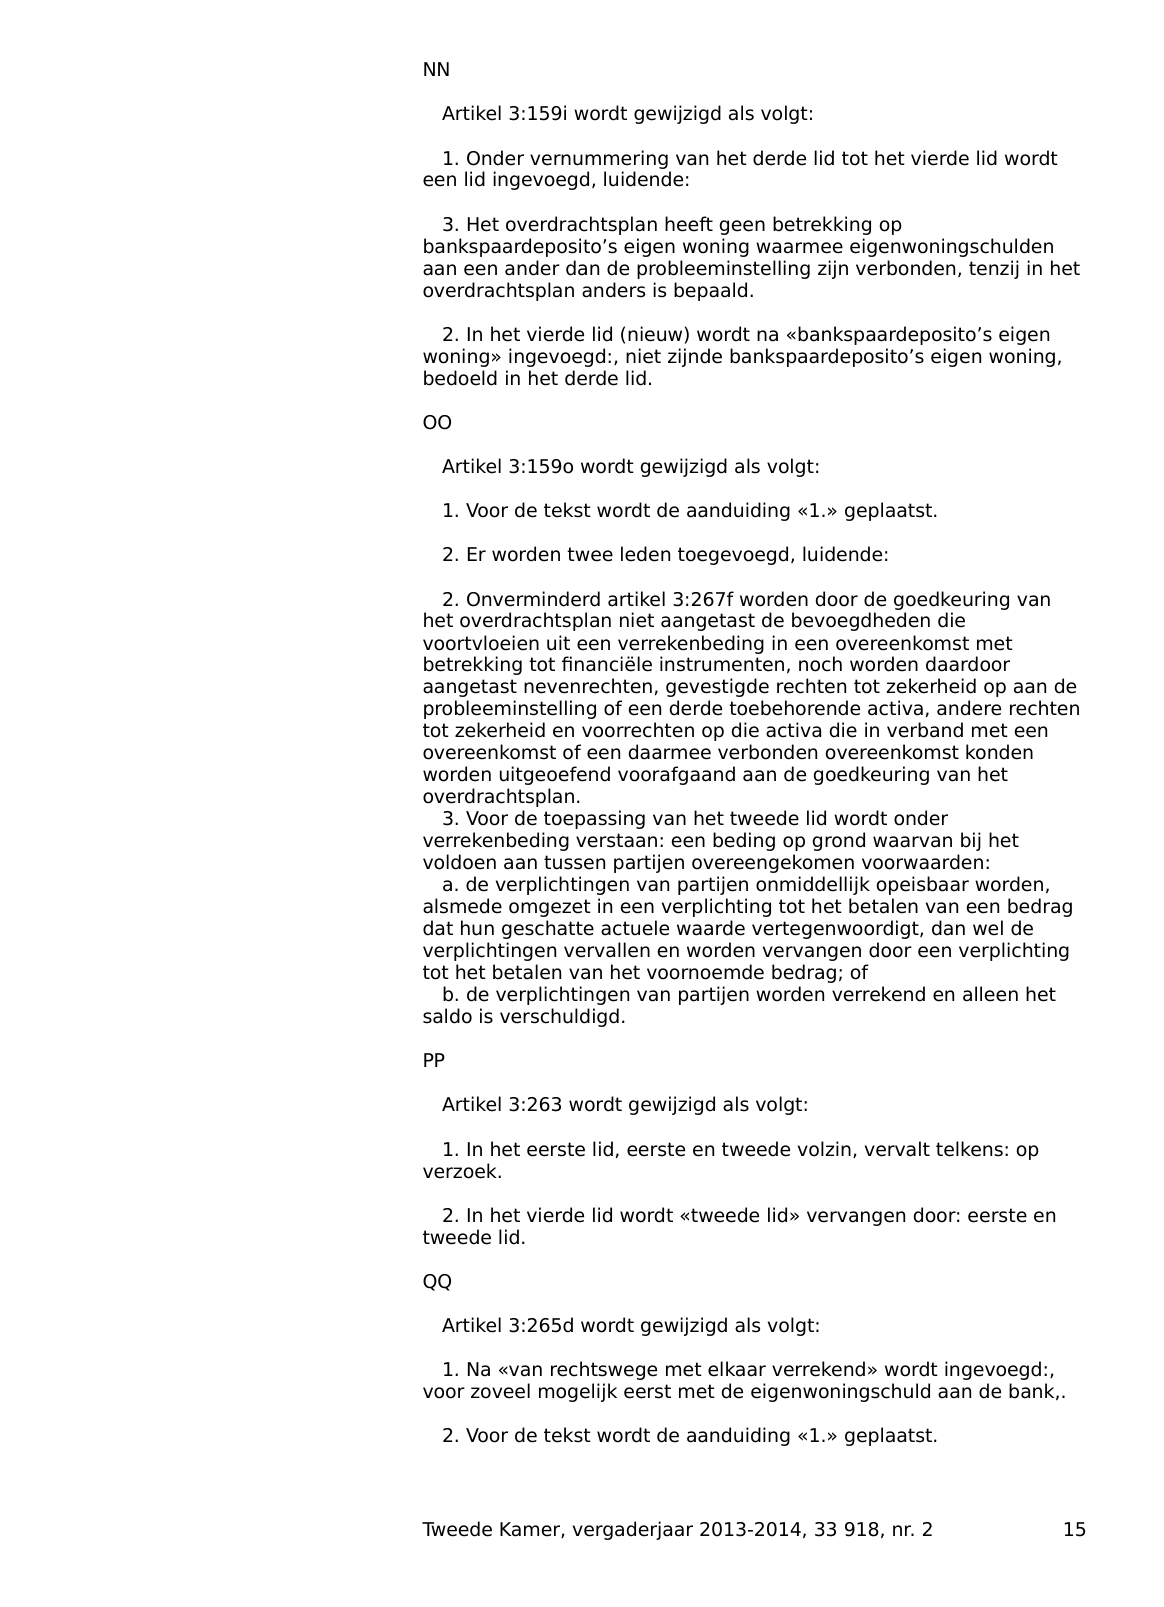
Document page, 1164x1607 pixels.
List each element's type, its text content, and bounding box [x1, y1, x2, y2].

text QQ [422, 1271, 1087, 1293]
text 2. In het vierde lid wordt «tweede lid» vervangen door: eerste en tweede lid. [422, 1205, 1087, 1249]
text 2. Onverminderd artikel 3:267f worden door de goedkeuring van het overdrachtsplan niet aangetast de bevoegdheden die voortvloeien uit een verrekenbeding in een overeenkomst met betrekking tot financiële instrumenten, noch worden daardoor aangetast nevenrechten, gevestigde rechten tot zekerheid op aan de probleeminstelling of een derde toebehorende activa, andere rechten tot zekerheid en voorrechten op die activa die in verband met een overeenkomst of een daarmee verbonden overeenkomst konden worden uitgeoefend voorafgaand aan de goedkeuring van het overdrachtsplan. [422, 588, 1087, 808]
text a. de verplichtingen van partijen onmiddellijk opeisbaar worden, alsmede omgezet in een verplichting tot het betalen van een bedrag dat hun geschatte actuele waarde vertegenwoordigt, dan wel de verplichtingen vervallen en worden vervangen door een verplichting tot het betalen van het voornoemde bedrag; of [422, 874, 1087, 984]
text 2. Voor de tekst wordt de aanduiding «1.» geplaatst. [422, 1425, 1087, 1447]
text b. de verplichtingen van partijen worden verrekend en alleen het saldo is verschuldigd. [422, 984, 1087, 1028]
text 1. Na «van rechtswege met elkaar verrekend» wordt ingevoegd:, voor zoveel mogelijk eerst met de eigenwoningschuld aan de bank,. [422, 1359, 1087, 1403]
text 3. Het overdrachtsplan heeft geen betrekking op bankspaardeposito’s eigen woning waarmee eigenwoningschulden aan een ander dan de probleeminstelling zijn verbonden, tenzij in het overdrachtsplan anders is bepaald. [422, 213, 1087, 301]
text 1. In het eerste lid, eerste en tweede volzin, vervalt telkens: op verzoek. [422, 1138, 1087, 1182]
text OO [422, 412, 1087, 434]
text 2. Er worden twee leden toegevoegd, luidende: [422, 544, 1087, 566]
text Artikel 3:159o wordt gewijzigd als volgt: [422, 456, 1087, 478]
text PP [422, 1050, 1087, 1072]
text Artikel 3:159i wordt gewijzigd als volgt: [422, 103, 1087, 125]
text Artikel 3:263 wordt gewijzigd als volgt: [422, 1094, 1087, 1116]
text 2. In het vierde lid (nieuw) wordt na «bankspaardeposito’s eigen woning» ingevoegd:, niet zijnde bankspaardeposito’s eigen woning, bedoeld in het derde lid. [422, 324, 1087, 389]
text 3. Voor de toepassing van het tweede lid wordt onder verrekenbeding verstaan: een beding op grond waarvan bij het voldoen aan tussen partijen overeengekomen voorwaarden: [422, 808, 1087, 874]
text NN [422, 59, 1087, 81]
text 1. Voor de tekst wordt de aanduiding «1.» geplaatst. [422, 500, 1087, 522]
text Artikel 3:265d wordt gewijzigd als volgt: [422, 1315, 1087, 1337]
text 1. Onder vernummering van het derde lid tot het vierde lid wordt een lid ingevoegd, luidende: [422, 147, 1087, 191]
